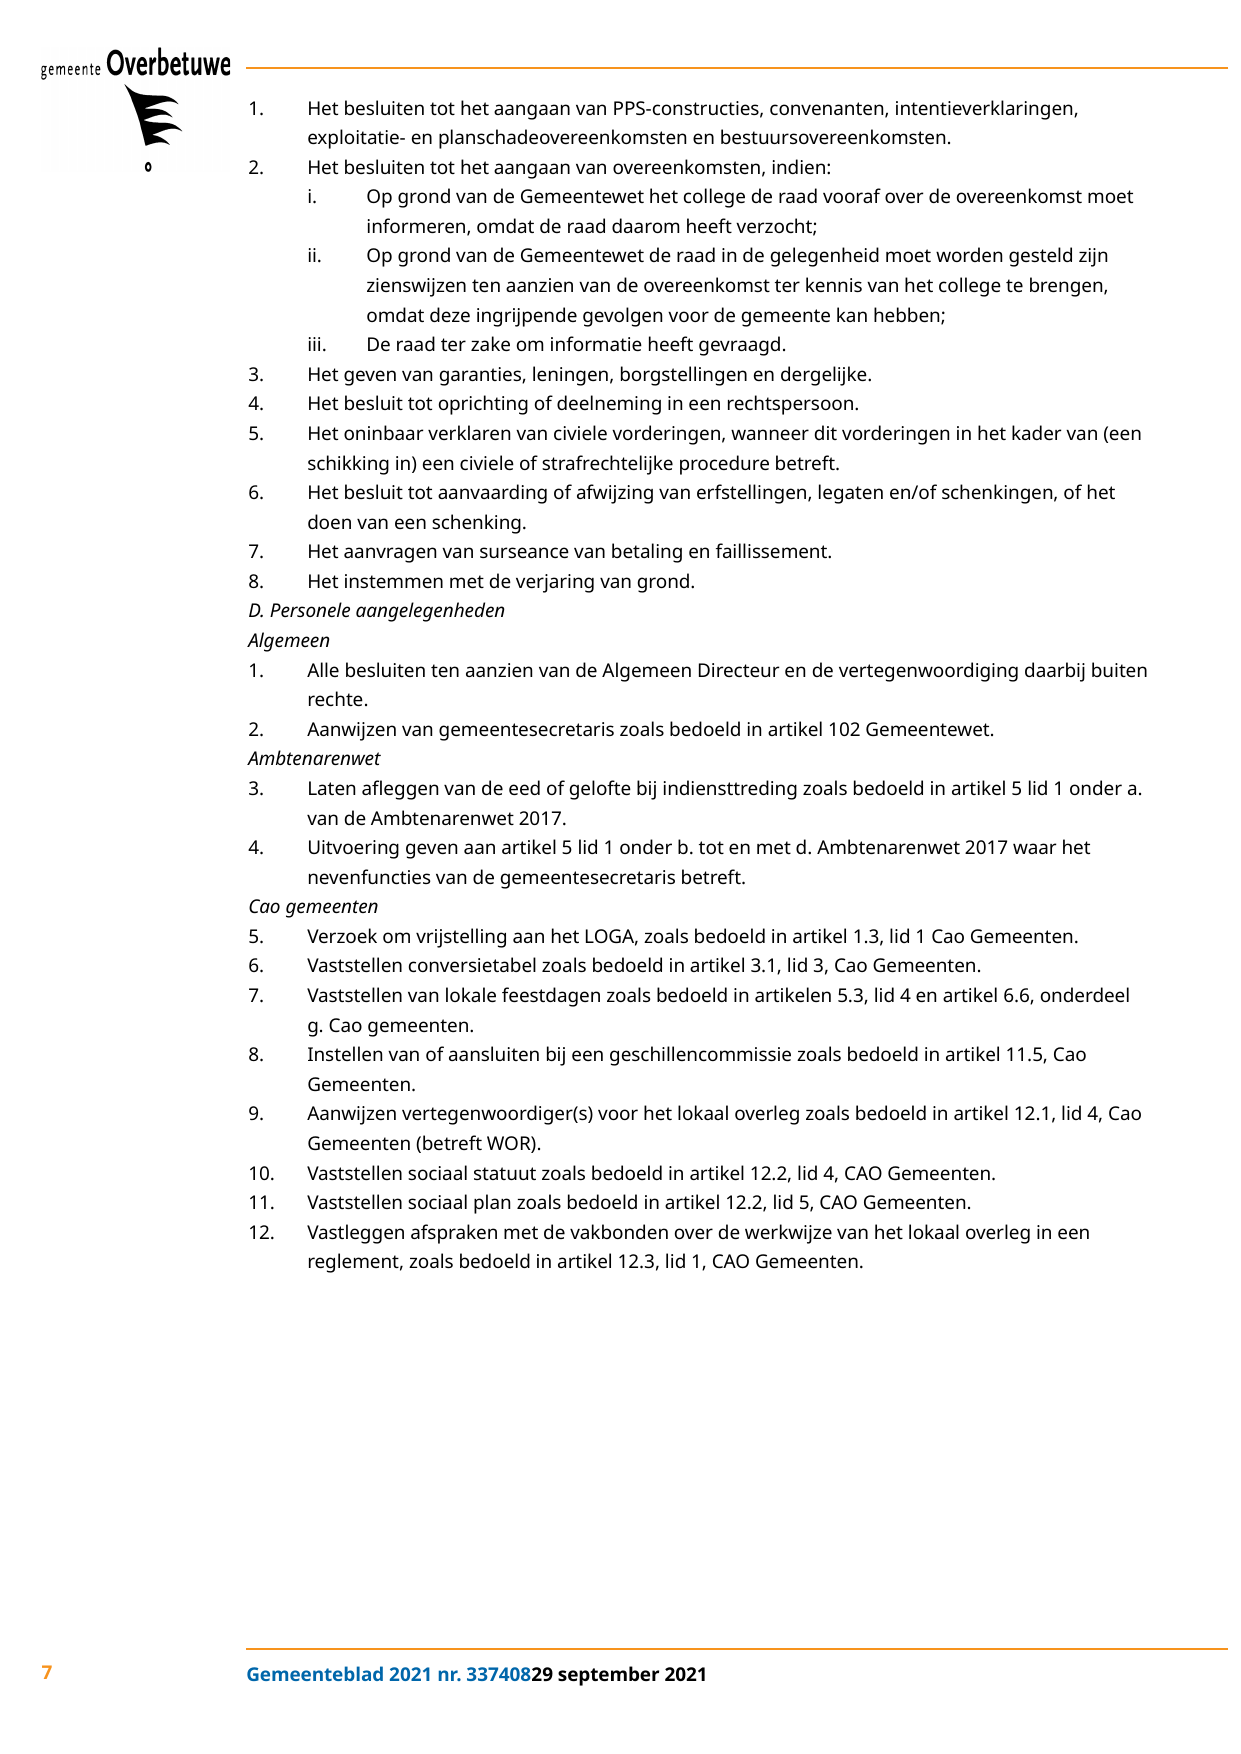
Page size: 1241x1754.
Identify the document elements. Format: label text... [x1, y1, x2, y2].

list Het instemmen met de verjaring van grond. [248, 568, 1152, 594]
text Ambtenarenwet [248, 746, 1152, 771]
list Verzoek om vrijstelling aan het LOGA, zoals bedoeld in artikel 1.3, lid 1 Cao Gemeenten. [248, 923, 1152, 949]
list Vaststellen sociaal plan zoals bedoeld in artikel 12.2, lid 5, CAO Gemeenten. [248, 1189, 1152, 1215]
list Vaststellen conversietabel zoals bedoeld in artikel 3.1, lid 3, Cao Gemeenten. [248, 953, 1152, 978]
list Alle besluiten ten aanzien van de Algemeen Directeur en de vertegenwoordiging daarbij buiten rechte. [248, 657, 1152, 712]
list Het besluiten tot het aangaan van overeenkomsten, indien: [248, 154, 1152, 180]
list Op grond van de Gemeentewet de raad in de gelegenheid moet worden gesteld zijn zienswijzen ten aanzien van de overeenkomst ter kennis van het college te brengen, omdat deze ingrijpende gevolgen voor de gemeente kan hebben; [307, 243, 1152, 328]
list Het aanvragen van surseance van betaling en faillissement. [248, 538, 1152, 564]
list Het besluit tot aanvaarding of afwijzing van erfstellingen, legaten en/of schenkingen, of het doen van een schenking. [248, 479, 1152, 535]
list Vaststellen van lokale feestdagen zoals bedoeld in artikelen 5.3, lid 4 en artikel 6.6, onderdeel g. Cao gemeenten. [248, 982, 1152, 1038]
list Vastleggen afspraken met de vakbonden over de werkwijze van het lokaal overleg in een reglement, zoals bedoeld in artikel 12.3, lid 1, CAO Gemeenten. [248, 1219, 1152, 1274]
list Aanwijzen van gemeentesecretaris zoals bedoeld in artikel 102 Gemeentewet. [248, 716, 1152, 742]
list Uitvoering geven aan artikel 5 lid 1 onder b. tot en met d. Ambtenarenwet 2017 waar het nevenfuncties van de gemeentesecretaris betreft. [248, 834, 1152, 890]
picture [41, 47, 231, 172]
list Het oninbaar verklaren van civiele vorderingen, wanneer dit vorderingen in het kader van (een schikking in) een civiele of strafrechtelijke procedure betreft. [248, 420, 1152, 476]
text Cao gemeenten [248, 893, 1152, 919]
list Het besluiten tot het aangaan van PPS-constructies, convenanten, intentieverklaringen, exploitatie- en planschadeovereenkomsten en bestuursovereenkomsten. [248, 95, 1152, 150]
list Instellen van of aansluiten bij een geschillencommissie zoals bedoeld in artikel 11.5, Cao Gemeenten. [248, 1041, 1152, 1097]
list Aanwijzen vertegenwoordiger(s) voor het lokaal overleg zoals bedoeld in artikel 12.1, lid 4, Cao Gemeenten (betreft WOR). [248, 1101, 1152, 1156]
list Op grond van de Gemeentewet het college de raad vooraf over de overeenkomst moet informeren, omdat de raad daarom heeft verzocht; [307, 183, 1152, 239]
list Het besluit tot oprichting of deelneming in een rechtspersoon. [248, 391, 1152, 416]
list Het geven van garanties, leningen, borgstellingen en dergelijke. [248, 361, 1152, 387]
text Algemeen [248, 627, 1152, 653]
list De raad ter zake om informatie heeft gevraagd. [307, 331, 1152, 357]
list Vaststellen sociaal statuut zoals bedoeld in artikel 12.2, lid 4, CAO Gemeenten. [248, 1160, 1152, 1186]
list Laten afleggen van de eed of gelofte bij indiensttreding zoals bedoeld in artikel 5 lid 1 onder a. van de Ambtenarenwet 2017. [248, 775, 1152, 831]
text D. Personele aangelegenheden [248, 598, 1152, 623]
